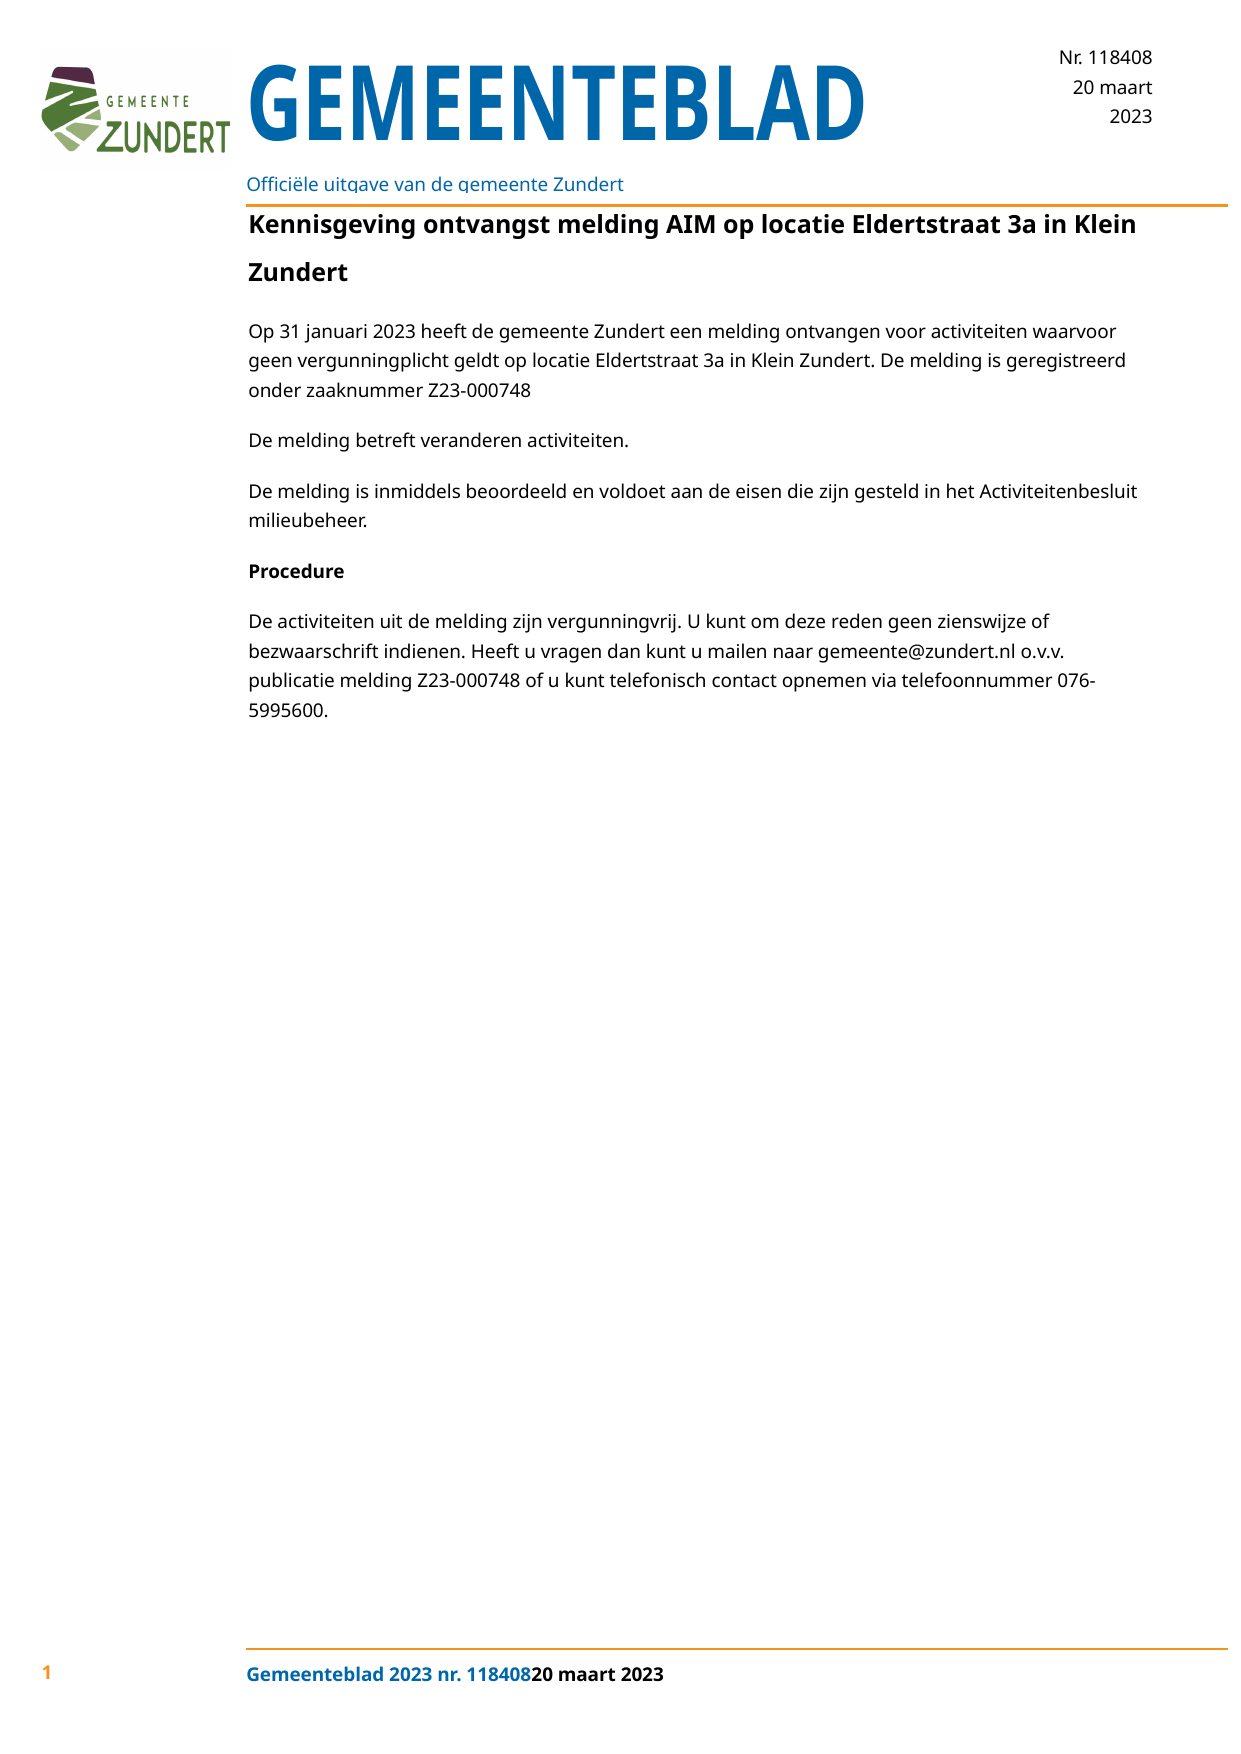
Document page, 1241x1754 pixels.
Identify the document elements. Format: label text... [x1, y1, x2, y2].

text De activiteiten uit de melding zijn vergunningvrij. U kunt om deze reden geen zienswijze of bezwaarschrift indienen. Heeft u vragen dan kunt u mailen naar gemeente@zundert.nl o.v.v. publicatie melding Z23-000748 of u kunt telefonisch contact opnemen via telefoonnummer 076-5995600. [248, 608, 1152, 723]
text Op 31 januari 2023 heeft de gemeente Zundert een melding ontvangen voor activiteiten waarvoor geen vergunningplicht geldt op locatie Eldertstraat 3a in Klein Zundert. De melding is geregistreerd onder zaaknummer Z23-000748 [248, 318, 1152, 403]
picture [41, 47, 231, 172]
text Procedure [248, 558, 1152, 584]
text Kennisgeving ontvangst melding AIM op locatie Eldertstraat 3a in Klein Zundert [248, 207, 1152, 288]
text De melding betreft veranderen activiteiten. [248, 427, 1152, 453]
text De melding is inmiddels beoordeeld en voldoet aan de eisen die zijn gesteld in het Activiteitenbesluit milieubeheer. [248, 478, 1152, 533]
